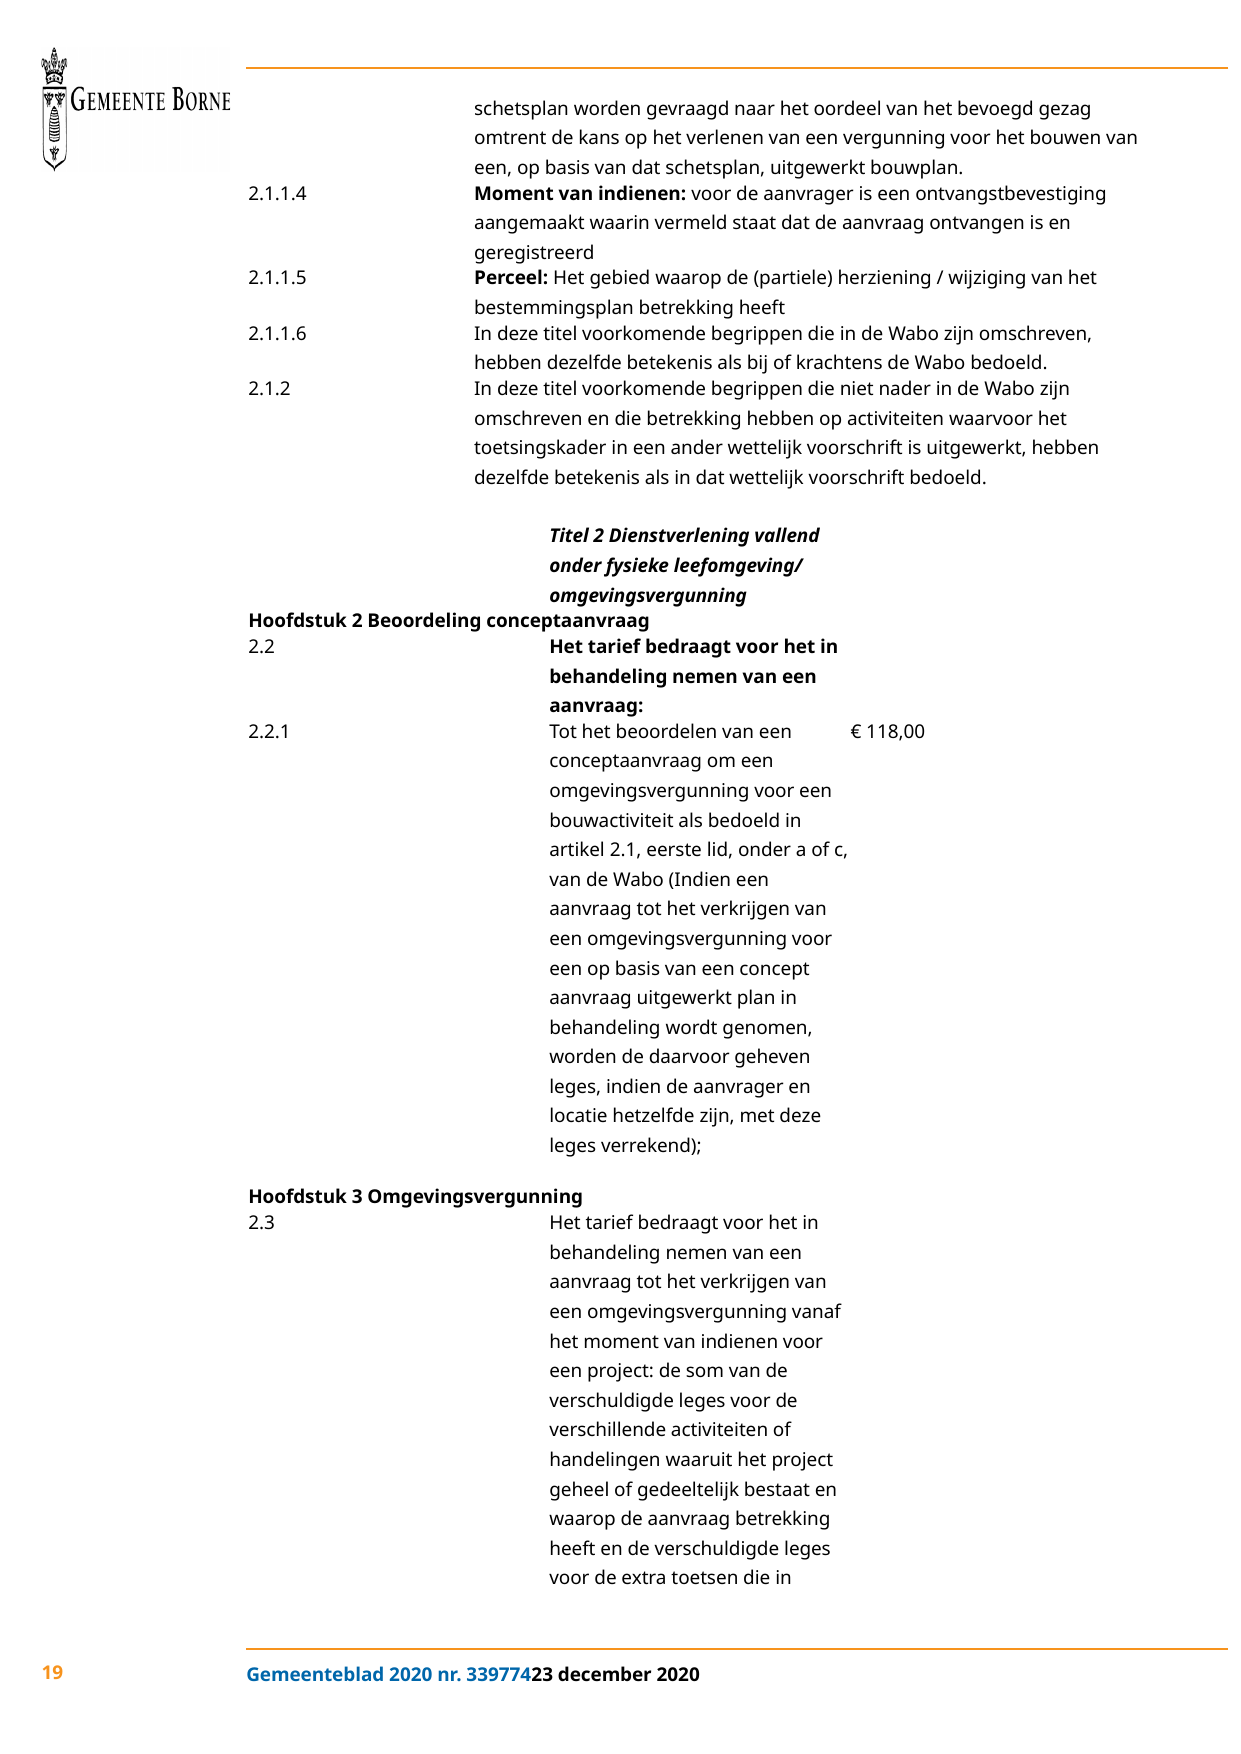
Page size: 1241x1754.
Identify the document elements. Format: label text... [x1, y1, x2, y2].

table_cell 2.3 [248, 1210, 549, 1590]
table_cell Hoofdstuk 3 Omgevingsvergunning [248, 1184, 850, 1209]
table_cell [248, 1158, 549, 1184]
table_cell [248, 95, 474, 180]
table_cell Het tarief bedraagt voor het in behandeling nemen van een aanvraag: [549, 633, 850, 718]
table_cell Hoofdstuk 2 Beoordeling conceptaanvraag [248, 608, 850, 633]
table_header [850, 523, 1152, 607]
table_cell In deze titel voorkomende begrippen die niet nader in de Wabo zijn omschreven en die betrekking hebben op activiteiten waarvoor het toetsingskader in een ander wettelijk voorschrift is uitgewerkt, hebben dezelfde betekenis als in dat wettelijk voorschrift bedoeld. [474, 375, 1152, 490]
table_cell € 118,00 [850, 718, 1152, 1158]
table_cell [850, 1210, 1152, 1590]
picture [41, 47, 231, 172]
table_cell 2.1.1.4 [248, 180, 474, 264]
table_cell [850, 608, 1152, 633]
table_cell [850, 1184, 1152, 1209]
table_cell 2.2.1 [248, 718, 549, 1158]
table_cell Het tarief bedraagt voor het in behandeling nemen van een aanvraag tot het verkrijgen van een omgevingsvergunning vanaf het moment van indienen voor een project: de som van de verschuldigde leges voor de verschillende activiteiten of handelingen waaruit het project geheel of gedeeltelijk bestaat en waarop de aanvraag betrekking heeft en de verschuldigde leges voor de extra toetsen die in [549, 1210, 850, 1590]
table_cell 2.1.1.6 [248, 320, 474, 375]
table_cell 2.1.2 [248, 375, 474, 490]
table_header Titel 2 Dienstverlening vallend onder fysieke leefomgeving/ omgevingsvergunning [549, 523, 850, 607]
table_cell Tot het beoordelen van een conceptaanvraag om een omgevingsvergunning voor een bouwactiviteit als bedoeld in artikel 2.1, eerste lid, onder a of c, van de Wabo (Indien een aanvraag tot het verkrijgen van een omgevingsvergunning voor een op basis van een concept aanvraag uitgewerkt plan in behandeling wordt genomen, worden de daarvoor geheven leges, indien de aanvrager en locatie hetzelfde zijn, met deze leges verrekend); [549, 718, 850, 1158]
table_cell [850, 633, 1152, 718]
table_cell Moment van indienen: voor de aanvrager is een ontvangstbevestiging aangemaakt waarin vermeld staat dat de aanvraag ontvangen is en geregistreerd [474, 180, 1152, 264]
table_cell In deze titel voorkomende begrippen die in de Wabo zijn omschreven, hebben dezelfde betekenis als bij of krachtens de Wabo bedoeld. [474, 320, 1152, 375]
table_cell 2.1.1.5 [248, 265, 474, 320]
table_cell 2.2 [248, 633, 549, 718]
table_cell Perceel: Het gebied waarop de (partiele) herziening / wijziging van het bestemmingsplan betrekking heeft [474, 265, 1152, 320]
table_cell schetsplan worden gevraagd naar het oordeel van het bevoegd gezag omtrent de kans op het verlenen van een vergunning voor het bouwen van een, op basis van dat schetsplan, uitgewerkt bouwplan. [474, 95, 1152, 180]
table_cell [850, 1158, 1152, 1184]
table_header [248, 523, 549, 607]
table_cell [549, 1158, 850, 1184]
